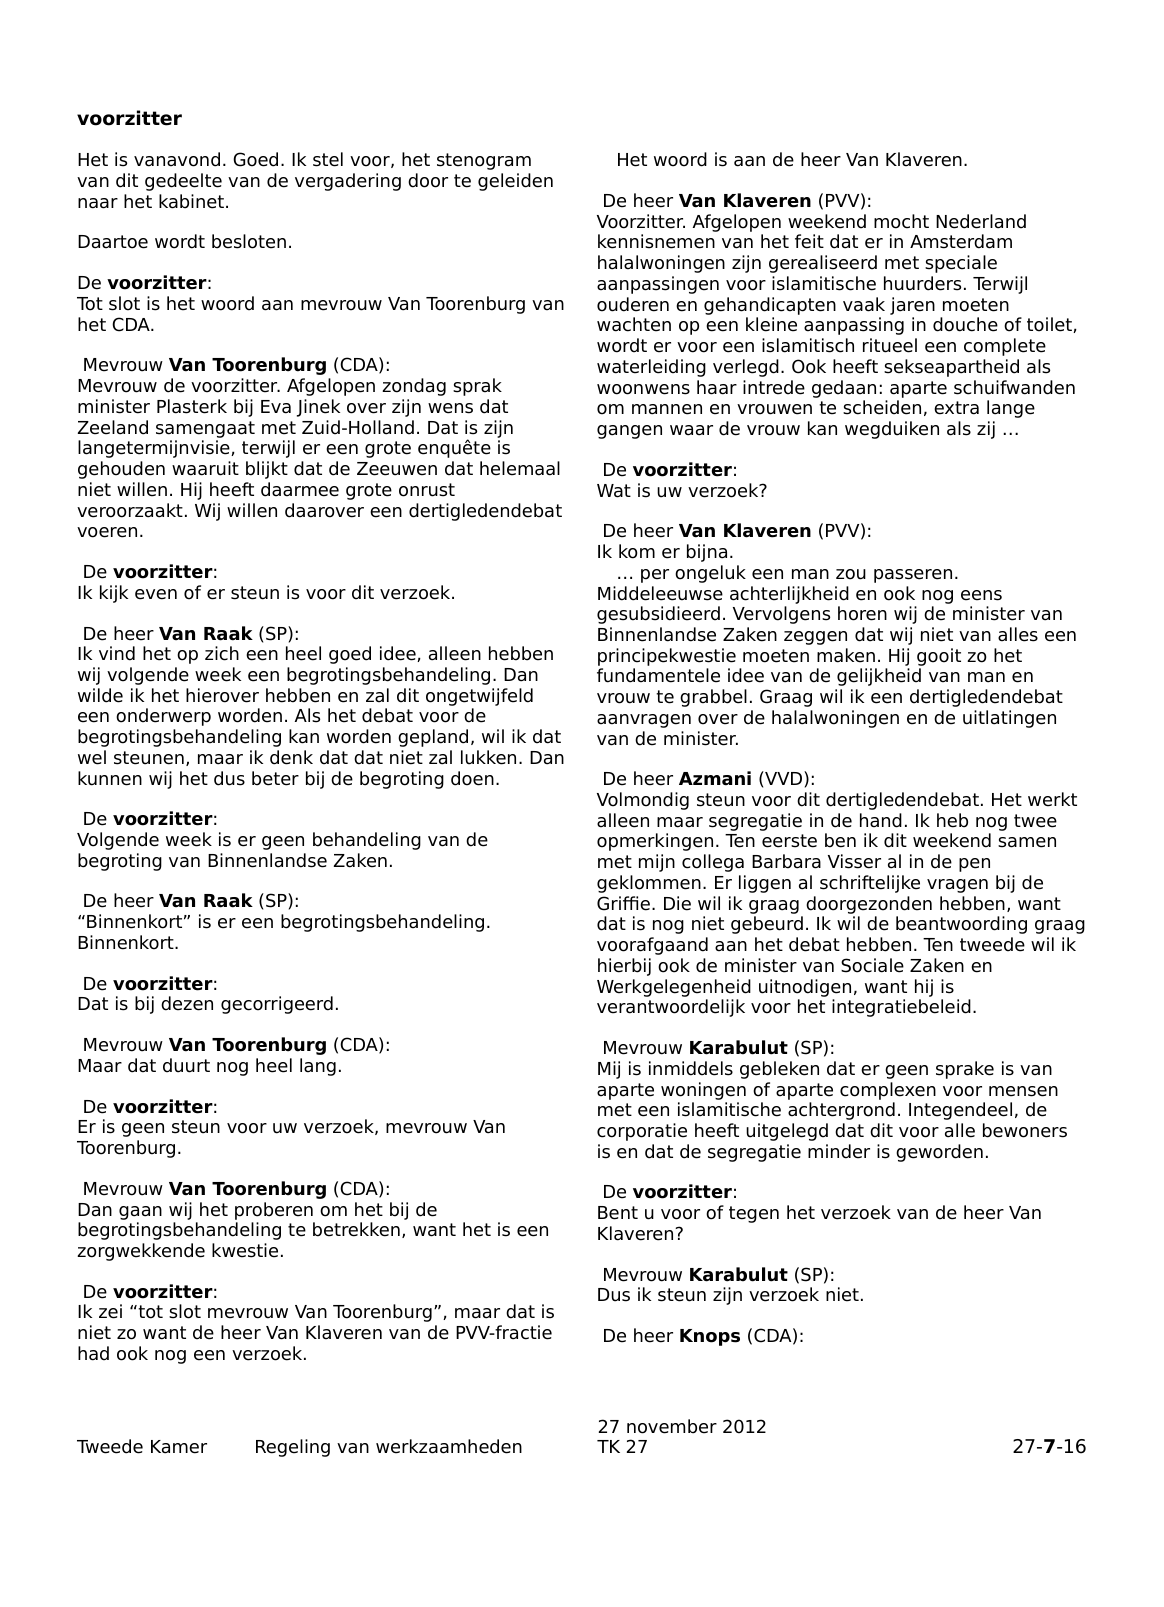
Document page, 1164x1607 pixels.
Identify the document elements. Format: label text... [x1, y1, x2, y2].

text De voorzitter: [77, 1282, 567, 1302]
text Bent u voor of tegen het verzoek van de heer Van Klaveren? [596, 1203, 1087, 1244]
text … per ongeluk een man zou passeren. Middeleeuwse achterlijkheid en ook nog eens gesubsidieerd. Vervolgens horen wij de minister van Binnenlandse Zaken zeggen dat wij niet van alles een principekwestie moeten maken. Hij gooit zo het fundamentele idee van de gelijkheid van man en vrouw te grabbel. Graag wil ik een dertigledendebat aanvragen over de halalwoningen en de uitlatingen van de minister. [596, 563, 1087, 749]
text Volgende week is er geen behandeling van de begroting van Binnenlandse Zaken. [77, 830, 567, 871]
text Ik zei “tot slot mevrouw Van Toorenburg”, maar dat is niet zo want de heer Van Klaveren van de PVV-fractie had ook nog een verzoek. [77, 1302, 567, 1364]
text De voorzitter: [77, 973, 567, 994]
text Wat is uw verzoek? [596, 480, 1087, 501]
text Daartoe wordt besloten. [77, 232, 567, 253]
text De voorzitter: [77, 809, 567, 830]
text Mevrouw Karabulut (SP): [596, 1038, 1087, 1059]
text Het woord is aan de heer Van Klaveren. [596, 150, 1087, 171]
text De heer Knops (CDA): [596, 1326, 1087, 1347]
text Volmondig steun voor dit dertigledendebat. Het werkt alleen maar segregatie in de hand. Ik heb nog twee opmerkingen. Ten eerste ben ik dit weekend samen met mijn collega Barbara Visser al in de pen geklommen. Er liggen al schriftelijke vragen bij de Griffie. Die wil ik graag doorgezonden hebben, want dat is nog niet gebeurd. Ik wil de beantwoording graag voorafgaand aan het debat hebben. Ten tweede wil ik hierbij ook de minister van Sociale Zaken en Werkgelegenheid uitnodigen, want hij is verantwoordelijk voor het integratiebeleid. [596, 790, 1087, 1018]
text “Binnenkort” is er een begrotingsbehandeling. Binnenkort. [77, 912, 567, 953]
text Mevrouw Karabulut (SP): [596, 1264, 1087, 1285]
text Ik kom er bijna. [596, 542, 1087, 563]
text De voorzitter: [77, 1096, 567, 1117]
text De voorzitter: [77, 273, 567, 294]
text Voorzitter. Afgelopen weekend mocht Nederland kennisnemen van het feit dat er in Amsterdam halalwoningen zijn gerealiseerd met speciale aanpassingen voor islamitische huurders. Terwijl ouderen en gehandicapten vaak jaren moeten wachten op een kleine aanpassing in douche of toilet, wordt er voor een islamitisch ritueel een complete waterleiding verlegd. Ook heeft sekseapartheid als woonwens haar intrede gedaan: aparte schuifwanden om mannen en vrouwen te scheiden, extra lange gangen waar de vrouw kan wegduiken als zij … [596, 212, 1087, 440]
text Het is vanavond. Goed. Ik stel voor, het stenogram van dit gedeelte van de vergadering door te geleiden naar het kabinet. [77, 150, 567, 212]
text De voorzitter: [77, 562, 567, 583]
text De heer Van Klaveren (PVV): [596, 521, 1087, 542]
text De heer Van Klaveren (PVV): [596, 191, 1087, 212]
text Mevrouw Van Toorenburg (CDA): [77, 355, 567, 376]
text De voorzitter: [596, 1182, 1087, 1203]
text Dan gaan wij het proberen om het bij de begrotingsbehandeling te betrekken, want het is een zorgwekkende kwestie. [77, 1199, 567, 1262]
text Ik vind het op zich een heel goed idee, alleen hebben wij volgende week een begrotingsbehandeling. Dan wilde ik het hierover hebben en zal dit ongetwijfeld een onderwerp worden. Als het debat voor de begrotingsbehandeling kan worden gepland, wil ik dat wel steunen, maar ik denk dat dat niet zal lukken. Dan kunnen wij het dus beter bij de begroting doen. [77, 644, 567, 789]
text Mevrouw Van Toorenburg (CDA): [77, 1179, 567, 1199]
text De heer Van Raak (SP): [77, 891, 567, 912]
text De heer Van Raak (SP): [77, 623, 567, 644]
text Ik kijk even of er steun is voor dit verzoek. [77, 583, 567, 603]
text De heer Azmani (VVD): [596, 769, 1087, 790]
text De voorzitter: [596, 460, 1087, 480]
text Tot slot is het woord aan mevrouw Van Toorenburg van het CDA. [77, 294, 567, 335]
text Er is geen steun voor uw verzoek, mevrouw Van Toorenburg. [77, 1117, 567, 1159]
text Maar dat duurt nog heel lang. [77, 1056, 567, 1076]
text Dus ik steun zijn verzoek niet. [596, 1285, 1087, 1306]
text Mevrouw Van Toorenburg (CDA): [77, 1035, 567, 1056]
text Mevrouw de voorzitter. Afgelopen zondag sprak minister Plasterk bij Eva Jinek over zijn wens dat Zeeland samengaat met Zuid-Holland. Dat is zijn langetermijnvisie, terwijl er een grote enquête is gehouden waaruit blijkt dat de Zeeuwen dat helemaal niet willen. Hij heeft daarmee grote onrust veroorzaakt. Wij willen daarover een dertigledendebat voeren. [77, 376, 567, 542]
text Dat is bij dezen gecorrigeerd. [77, 994, 567, 1015]
text Mij is inmiddels gebleken dat er geen sprake is van aparte woningen of aparte complexen voor mensen met een islamitische achtergrond. Integendeel, de corporatie heeft uitgelegd dat dit voor alle bewoners is en dat de segregatie minder is geworden. [596, 1059, 1087, 1162]
